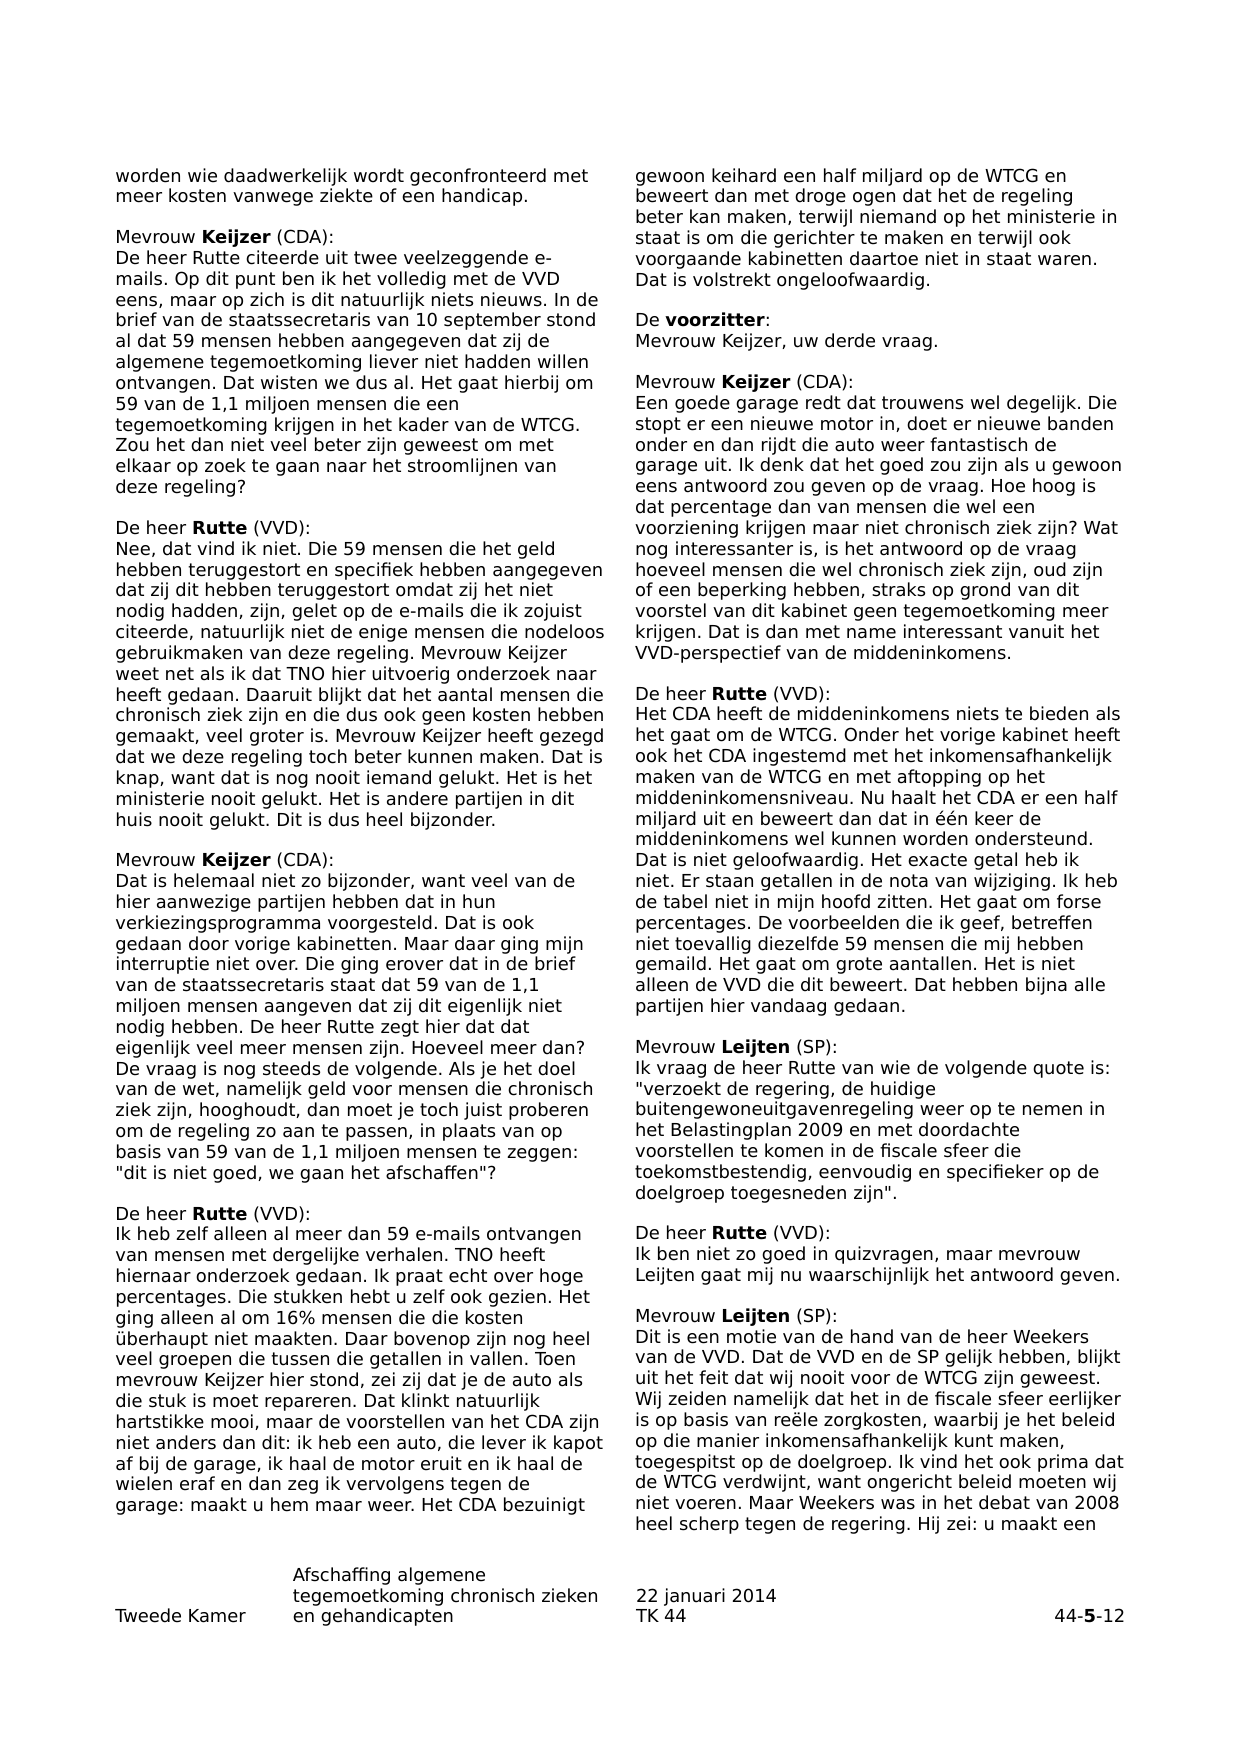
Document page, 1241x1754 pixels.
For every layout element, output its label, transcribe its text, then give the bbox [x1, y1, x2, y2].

text De heer Rutte (VVD): [115, 518, 605, 538]
text Een goede garage redt dat trouwens wel degelijk. Die stopt er een nieuwe motor in, doet er nieuwe banden onder en dan rijdt die auto weer fantastisch de garage uit. Ik denk dat het goed zou zijn als u gewoon eens antwoord zou geven op de vraag. Hoe hoog is dat percentage dan van mensen die wel een voorziening krijgen maar niet chronisch ziek zijn? Wat nog interessanter is, is het antwoord op de vraag hoeveel mensen die wel chronisch ziek zijn, oud zijn of een beperking hebben, straks op grond van dit voorstel van dit kabinet geen tegemoetkoming meer krijgen. Dat is dan met name interessant vanuit het VVD-perspectief van de middeninkomens. [635, 393, 1125, 663]
text Mevrouw Keijzer (CDA): [635, 372, 1125, 393]
text De heer Rutte (VVD): [635, 683, 1125, 704]
text De heer Rutte citeerde uit twee veelzeggende e-mails. Op dit punt ben ik het volledig met de VVD eens, maar op zich is dit natuurlijk niets nieuws. In de brief van de staatssecretaris van 10 september stond al dat 59 mensen hebben aangegeven dat zij de algemene tegemoetkoming liever niet hadden willen ontvangen. Dat wisten we dus al. Het gaat hierbij om 59 van de 1,1 miljoen mensen die een tegemoetkoming krijgen in het kader van de WTCG. Zou het dan niet veel beter zijn geweest om met elkaar op zoek te gaan naar het stroomlijnen van deze regeling? [115, 248, 605, 498]
text Mevrouw Leijten (SP): [635, 1037, 1125, 1057]
text Ik vraag de heer Rutte van wie de volgende quote is: "verzoekt de regering, de huidige buitengewoneuitgavenregeling weer op te nemen in het Belastingplan 2009 en met doordachte voorstellen te komen in de fiscale sfeer die toekomstbestendig, eenvoudig en specifieker op de doelgroep toegesneden zijn". [635, 1057, 1125, 1203]
text Ik heb zelf alleen al meer dan 59 e-mails ontvangen van mensen met dergelijke verhalen. TNO heeft hiernaar onderzoek gedaan. Ik praat echt over hoge percentages. Die stukken hebt u zelf ook gezien. Het ging alleen al om 16% mensen die die kosten überhaupt niet maakten. Daar bovenop zijn nog heel veel groepen die tussen die getallen in vallen. Toen mevrouw Keijzer hier stond, zei zij dat je de auto als die stuk is moet repareren. Dat klinkt natuurlijk hartstikke mooi, maar de voorstellen van het CDA zijn niet anders dan dit: ik heb een auto, die lever ik kapot af bij de garage, ik haal de motor eruit en ik haal de wielen eraf en dan zeg ik vervolgens tegen de garage: maakt u hem maar weer. Het CDA bezuinigt [115, 1224, 605, 1516]
text Mevrouw Leijten (SP): [635, 1306, 1125, 1326]
text Dit is een motie van de hand van de heer Weekers van de VVD. Dat de VVD en de SP gelijk hebben, blijkt uit het feit dat wij nooit voor de WTCG zijn geweest. Wij zeiden namelijk dat het in de fiscale sfeer eerlijker is op basis van reële zorgkosten, waarbij je het beleid op die manier inkomensafhankelijk kunt maken, toegespitst op de doelgroep. Ik vind het ook prima dat de WTCG verdwijnt, want ongericht beleid moeten wij niet voeren. Maar Weekers was in het debat van 2008 heel scherp tegen de regering. Hij zei: u maakt een [635, 1326, 1125, 1535]
text gewoon keihard een half miljard op de WTCG en beweert dan met droge ogen dat het de regeling beter kan maken, terwijl niemand op het ministerie in staat is om die gerichter te maken en terwijl ook voorgaande kabinetten daartoe niet in staat waren. Dat is volstrekt ongeloofwaardig. [635, 165, 1125, 290]
text Nee, dat vind ik niet. Die 59 mensen die het geld hebben teruggestort en specifiek hebben aangegeven dat zij dit hebben teruggestort omdat zij het niet nodig hadden, zijn, gelet op de e-mails die ik zojuist citeerde, natuurlijk niet de enige mensen die nodeloos gebruikmaken van deze regeling. Mevrouw Keijzer weet net als ik dat TNO hier uitvoerig onderzoek naar heeft gedaan. Daaruit blijkt dat het aantal mensen die chronisch ziek zijn en die dus ook geen kosten hebben gemaakt, veel groter is. Mevrouw Keijzer heeft gezegd dat we deze regeling toch beter kunnen maken. Dat is knap, want dat is nog nooit iemand gelukt. Het is het ministerie nooit gelukt. Het is andere partijen in dit huis nooit gelukt. Dit is dus heel bijzonder. [115, 538, 605, 830]
text De heer Rutte (VVD): [635, 1223, 1125, 1244]
text Mevrouw Keijzer, uw derde vraag. [635, 331, 1125, 352]
text Mevrouw Keijzer (CDA): [115, 850, 605, 871]
text De heer Rutte (VVD): [115, 1203, 605, 1224]
text Dat is helemaal niet zo bijzonder, want veel van de hier aanwezige partijen hebben dat in hun verkiezingsprogramma voorgesteld. Dat is ook gedaan door vorige kabinetten. Maar daar ging mijn interruptie niet over. Die ging erover dat in de brief van de staatssecretaris staat dat 59 van de 1,1 miljoen mensen aangeven dat zij dit eigenlijk niet nodig hebben. De heer Rutte zegt hier dat dat eigenlijk veel meer mensen zijn. Hoeveel meer dan? De vraag is nog steeds de volgende. Als je het doel van de wet, namelijk geld voor mensen die chronisch ziek zijn, hooghoudt, dan moet je toch juist proberen om de regeling zo aan te passen, in plaats van op basis van 59 van de 1,1 miljoen mensen te zeggen: "dit is niet goed, we gaan het afschaffen"? [115, 871, 605, 1183]
text Het CDA heeft de middeninkomens niets te bieden als het gaat om de WTCG. Onder het vorige kabinet heeft ook het CDA ingestemd met het inkomensafhankelijk maken van de WTCG en met aftopping op het middeninkomensniveau. Nu haalt het CDA er een half miljard uit en beweert dan dat in één keer de middeninkomens wel kunnen worden ondersteund. Dat is niet geloofwaardig. Het exacte getal heb ik niet. Er staan getallen in de nota van wijziging. Ik heb de tabel niet in mijn hoofd zitten. Het gaat om forse percentages. De voorbeelden die ik geef, betreffen niet toevallig diezelfde 59 mensen die mij hebben gemaild. Het gaat om grote aantallen. Het is niet alleen de VVD die dit beweert. Dat hebben bijna alle partijen hier vandaag gedaan. [635, 704, 1125, 1017]
text worden wie daadwerkelijk wordt geconfronteerd met meer kosten vanwege ziekte of een handicap. [115, 165, 605, 207]
text Ik ben niet zo goed in quizvragen, maar mevrouw Leijten gaat mij nu waarschijnlijk het antwoord geven. [635, 1244, 1125, 1286]
text Mevrouw Keijzer (CDA): [115, 227, 605, 248]
text De voorzitter: [635, 310, 1125, 331]
